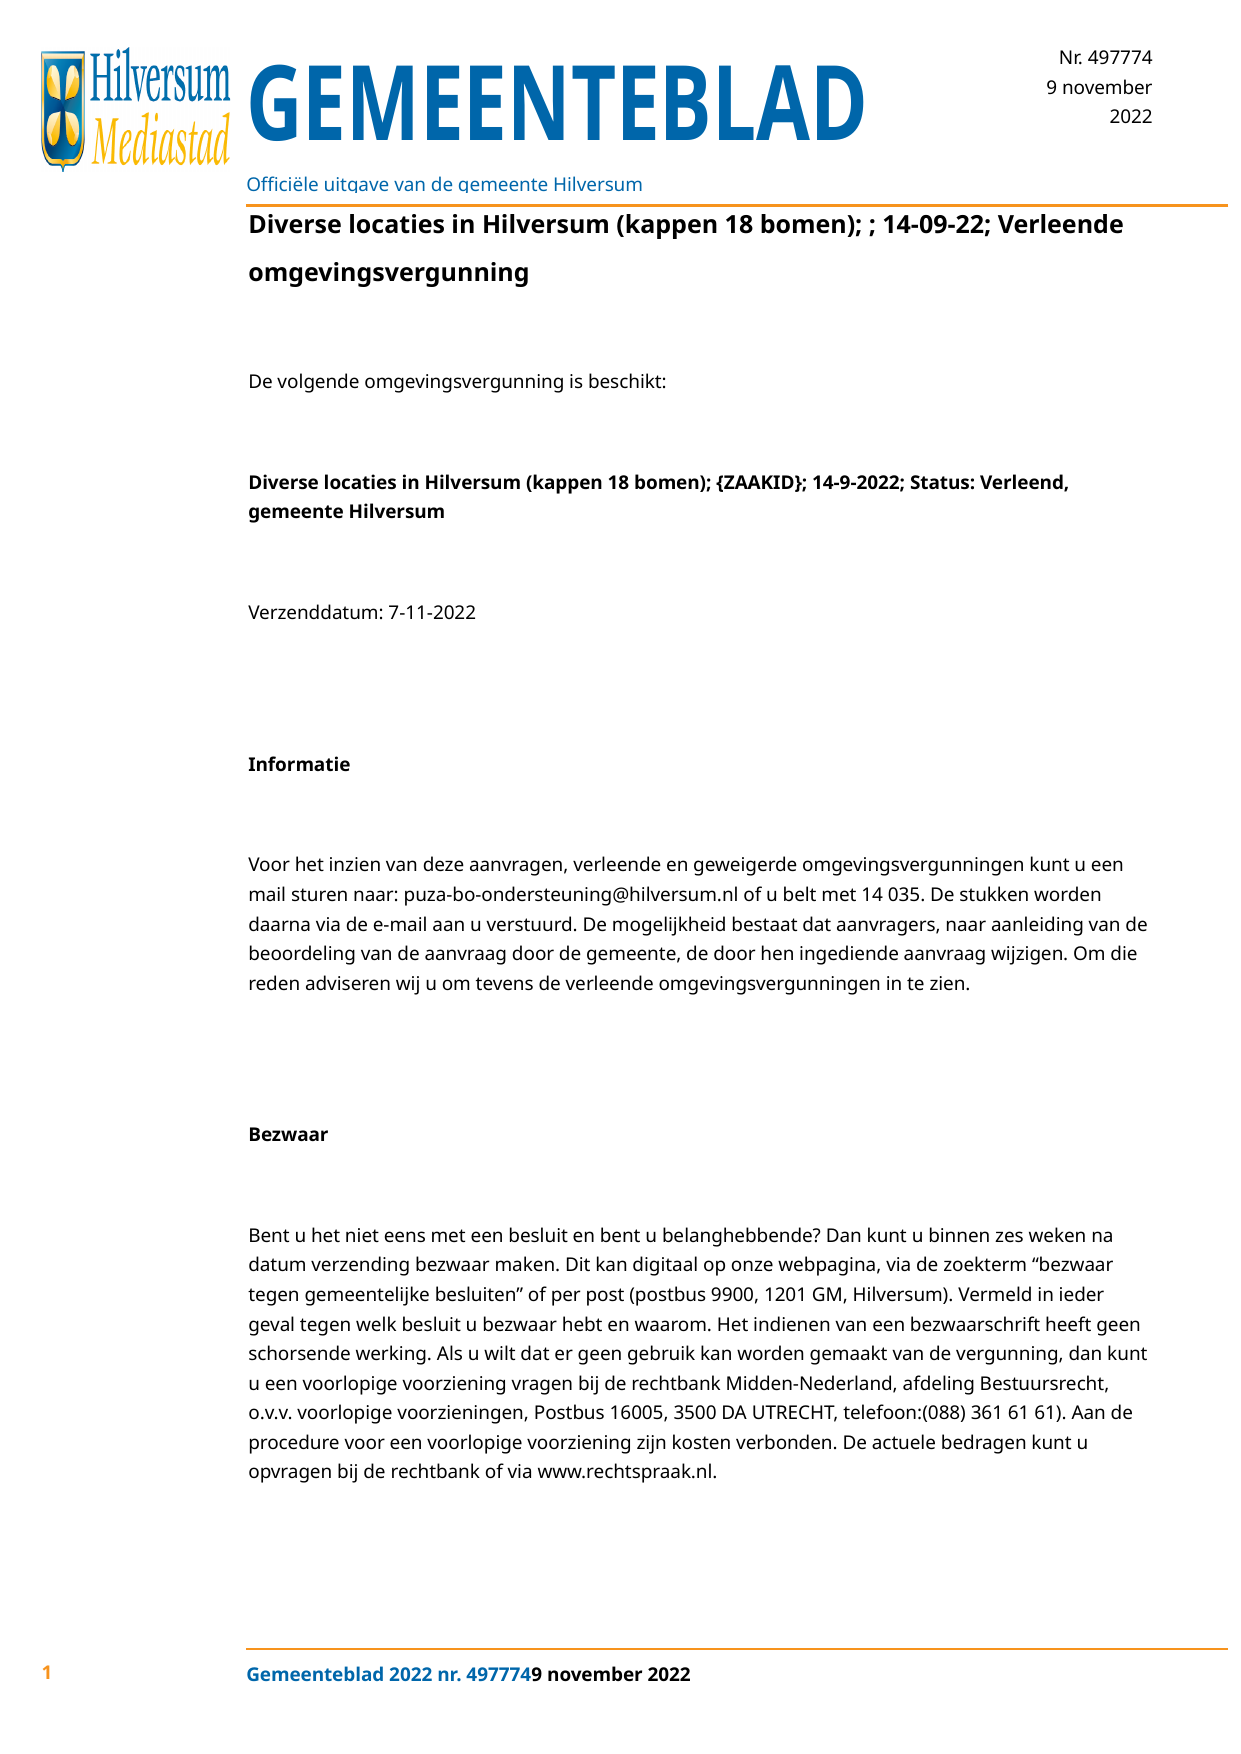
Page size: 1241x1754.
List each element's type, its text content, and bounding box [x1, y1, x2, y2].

text Bezwaar [248, 1121, 1152, 1147]
text Verzenddatum: 7-11-2022 [248, 599, 1152, 625]
text Bent u het niet eens met een besluit en bent u belanghebbende? Dan kunt u binnen zes weken na datum verzending bezwaar maken. Dit kan digitaal op onze webpagina, via de zoekterm “bezwaar tegen gemeentelijke besluiten” of per post (postbus 9900, 1201 GM, Hilversum). Vermeld in ieder geval tegen welk besluit u bezwaar hebt en waarom. Het indienen van een bezwaarschrift heeft geen schorsende werking. Als u wilt dat er geen gebruik kan worden gemaakt van de vergunning, dan kunt u een voorlopige voorziening vragen bij de rechtbank Midden-Nederland, afdeling Bestuursrecht, o.v.v. voorlopige voorzieningen, Postbus 16005, 3500 DA UTRECHT, telefoon:(088) 361 61 61). Aan de procedure voor een voorlopige voorziening zijn kosten verbonden. De actuele bedragen kunt u opvragen bij de rechtbank of via www.rechtspraak.nl. [248, 1222, 1152, 1484]
text Informatie [248, 751, 1152, 777]
text Diverse locaties in Hilversum (kappen 18 bomen); {ZAAKID}; 14-9-2022; Status: Verleend, gemeente Hilversum [248, 469, 1152, 524]
picture [41, 47, 231, 172]
text Voor het inzien van deze aanvragen, verleende en geweigerde omgevingsvergunningen kunt u een mail sturen naar: puza-bo-ondersteuning@hilversum.nl of u belt met 14 035. De stukken worden daarna via de e-mail aan u verstuurd. De mogelijkheid bestaat dat aanvragers, naar aanleiding van de beoordeling van de aanvraag door de gemeente, de door hen ingediende aanvraag wijzigen. Om die reden adviseren wij u om tevens de verleende omgevingsvergunningen in te zien. [248, 852, 1152, 996]
text Diverse locaties in Hilversum (kappen 18 bomen); ; 14-09-22; Verleende omgevingsvergunning [248, 207, 1152, 288]
text De volgende omgevingsvergunning is beschikt: [248, 368, 1152, 394]
